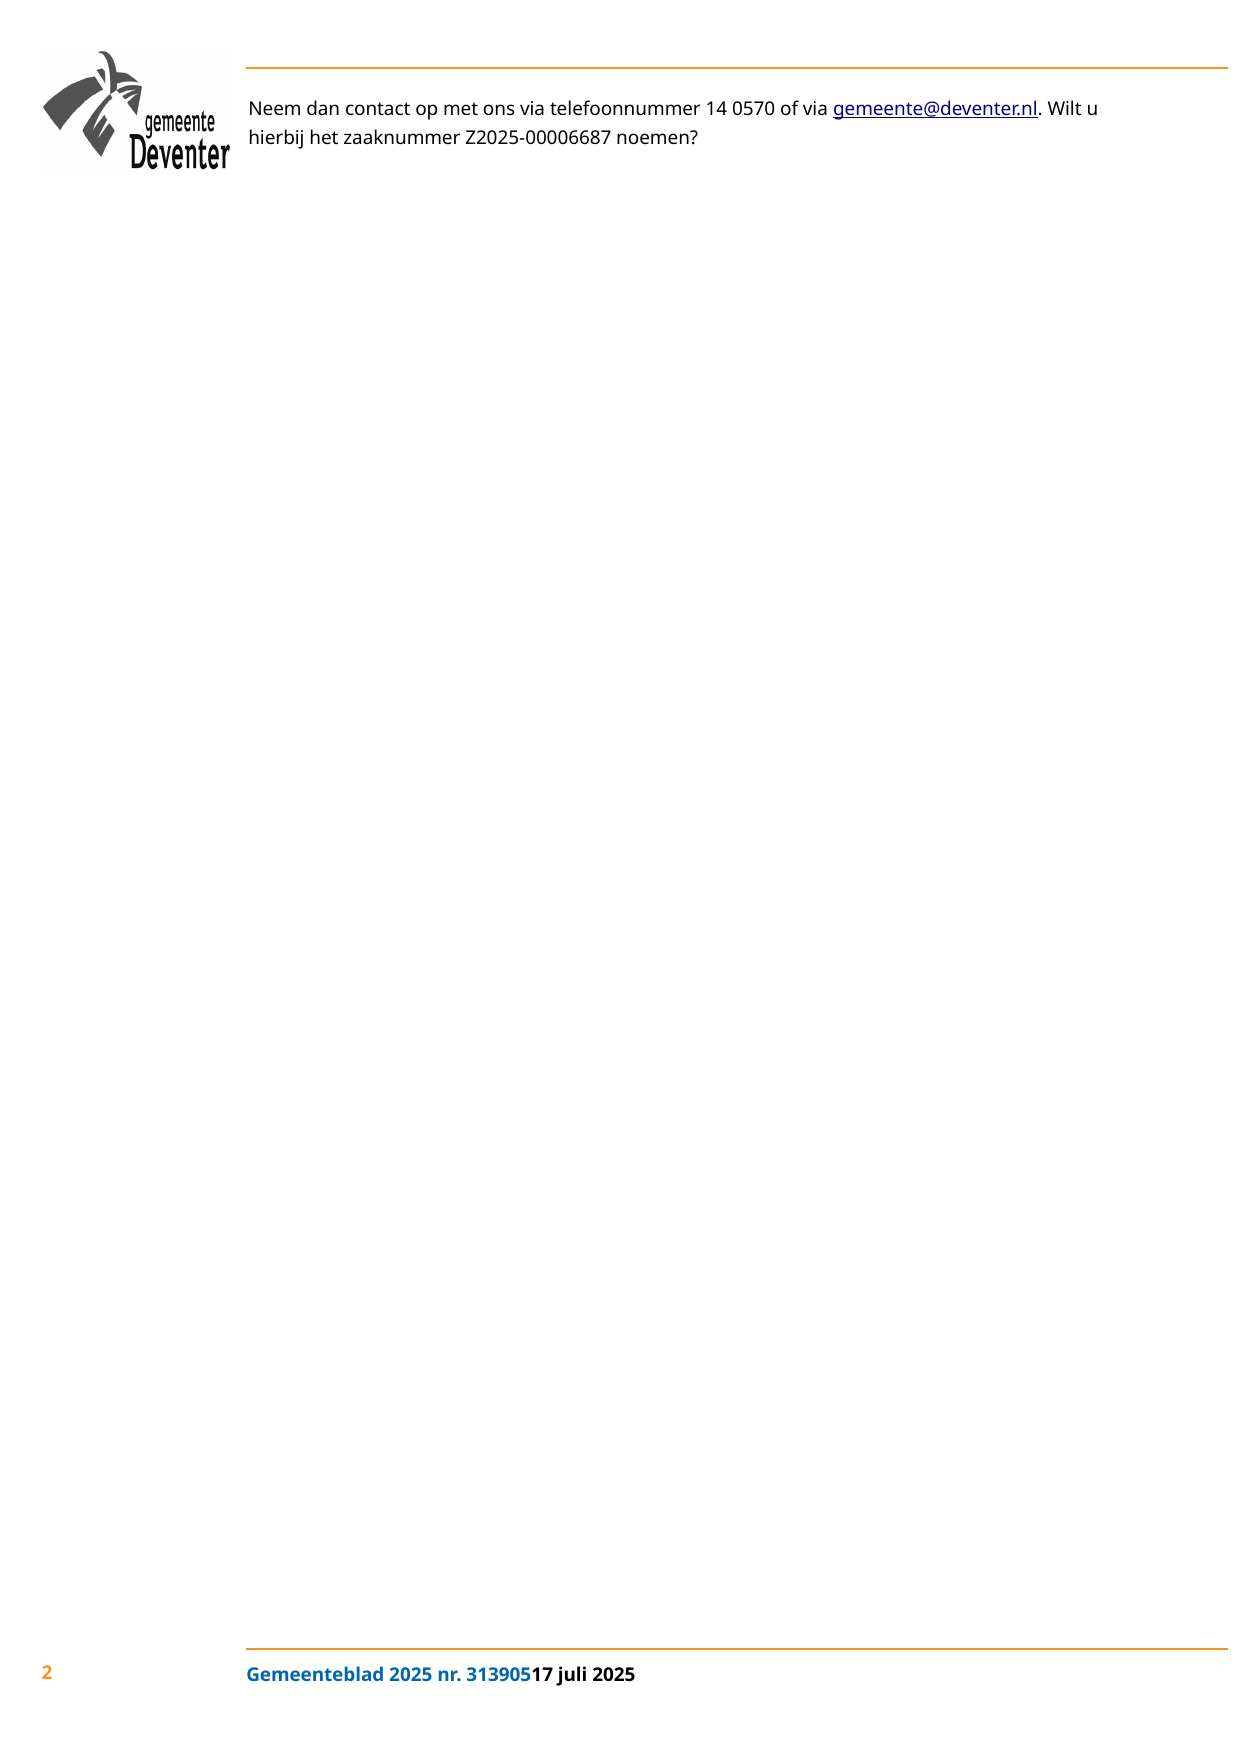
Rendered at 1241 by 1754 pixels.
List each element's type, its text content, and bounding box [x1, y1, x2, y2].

text Neem dan contact op met ons via telefoonnummer 14 0570 of via gemeente@deventer.nl. Wilt u hierbij het zaaknummer Z2025-00006687 noemen? [248, 95, 1152, 150]
picture [41, 47, 231, 172]
